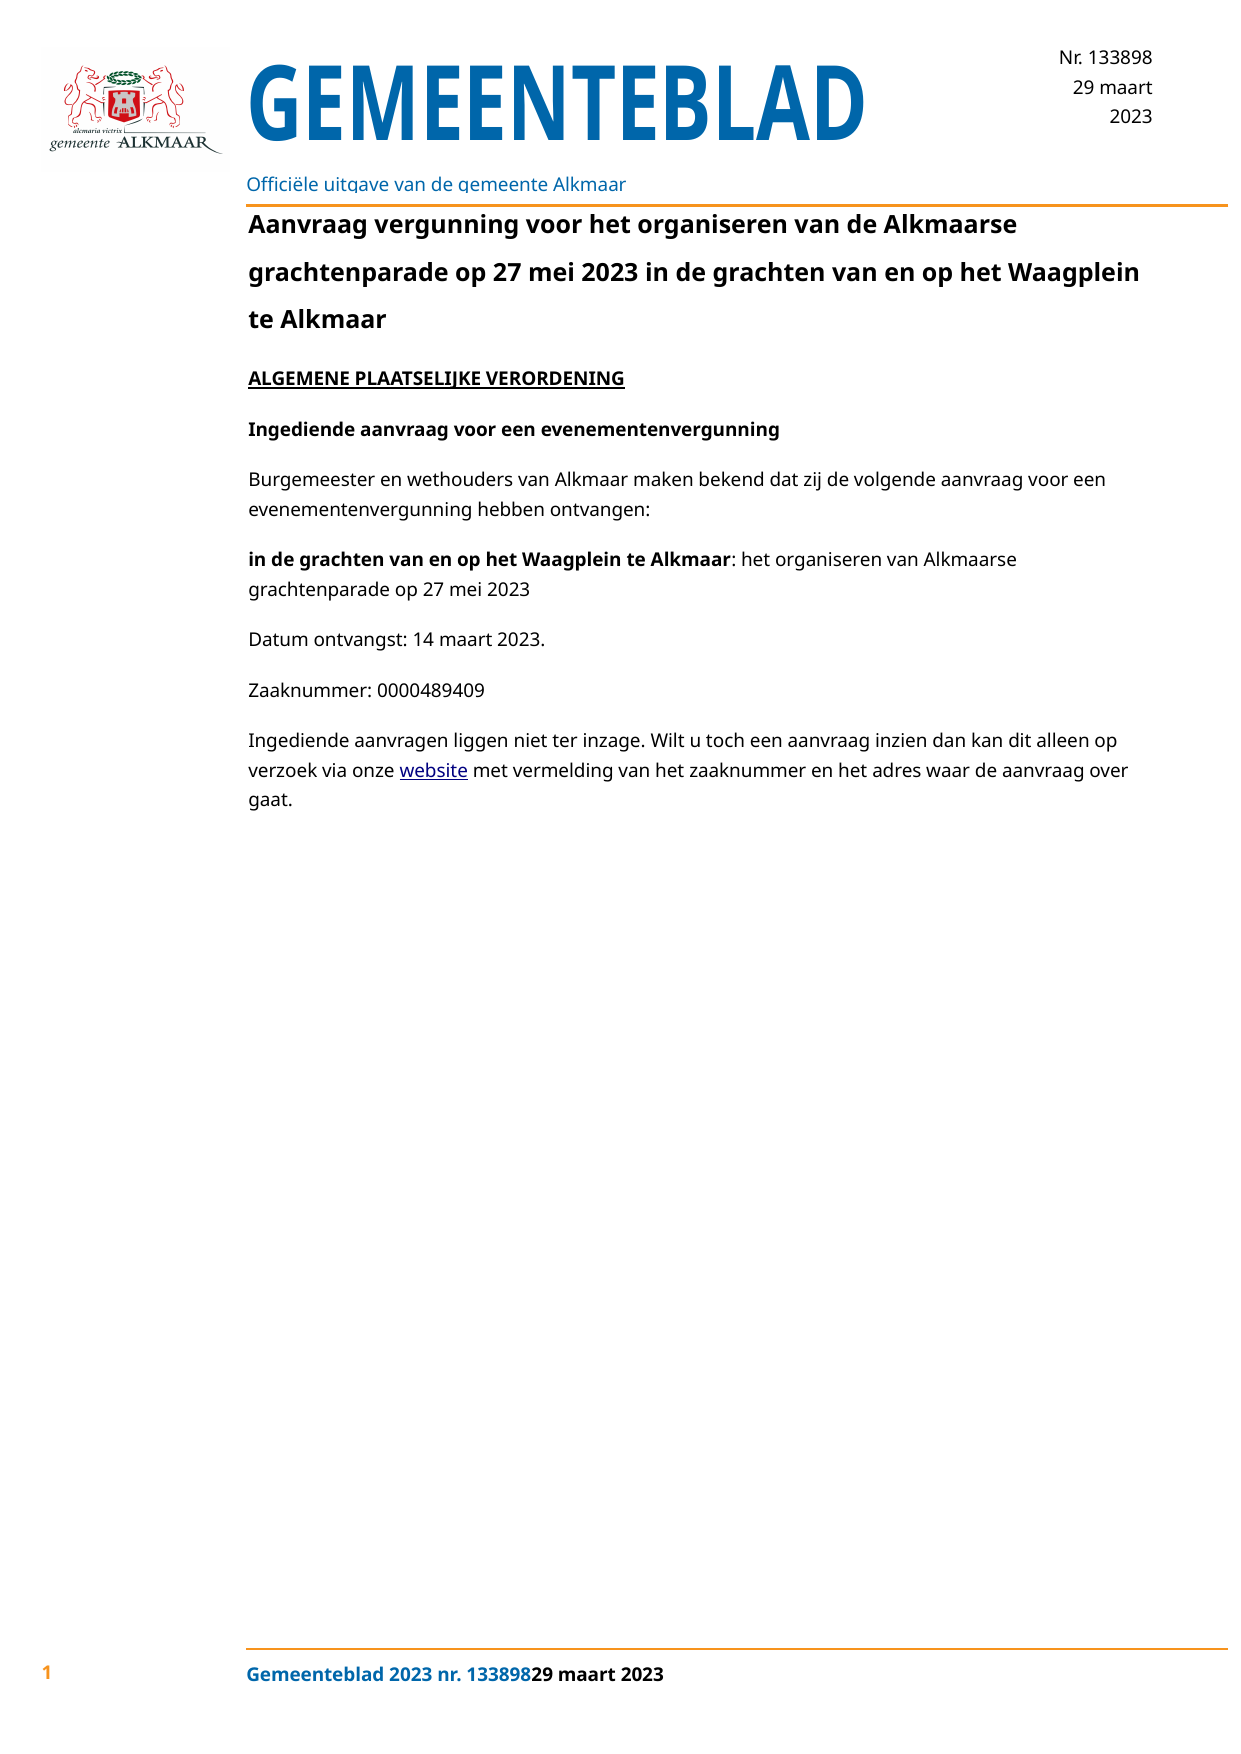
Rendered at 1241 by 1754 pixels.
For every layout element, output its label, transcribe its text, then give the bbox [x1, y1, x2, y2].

text Burgemeester en wethouders van Alkmaar maken bekend dat zij de volgende aanvraag voor een evenementenvergunning hebben ontvangen: [248, 466, 1152, 522]
text ALGEMENE PLAATSELIJKE VERORDENING [248, 366, 1152, 391]
text Ingediende aanvraag voor een evenementenvergunning [248, 416, 1152, 442]
text Zaaknummer: 0000489409 [248, 677, 1152, 702]
text Datum ontvangst: 14 maart 2023. [248, 626, 1152, 652]
text Aanvraag vergunning voor het organiseren van de Alkmaarse grachtenparade op 27 mei 2023 in de grachten van en op het Waagplein te Alkmaar [248, 207, 1152, 336]
text Ingediende aanvragen liggen niet ter inzage. Wilt u toch een aanvraag inzien dan kan dit alleen op verzoek via onze website met vermelding van het zaaknummer en het adres waar de aanvraag over gaat. [248, 727, 1152, 812]
picture [41, 47, 231, 172]
text in de grachten van en op het Waagplein te Alkmaar: het organiseren van Alkmaarse grachtenparade op 27 mei 2023 [248, 546, 1152, 602]
